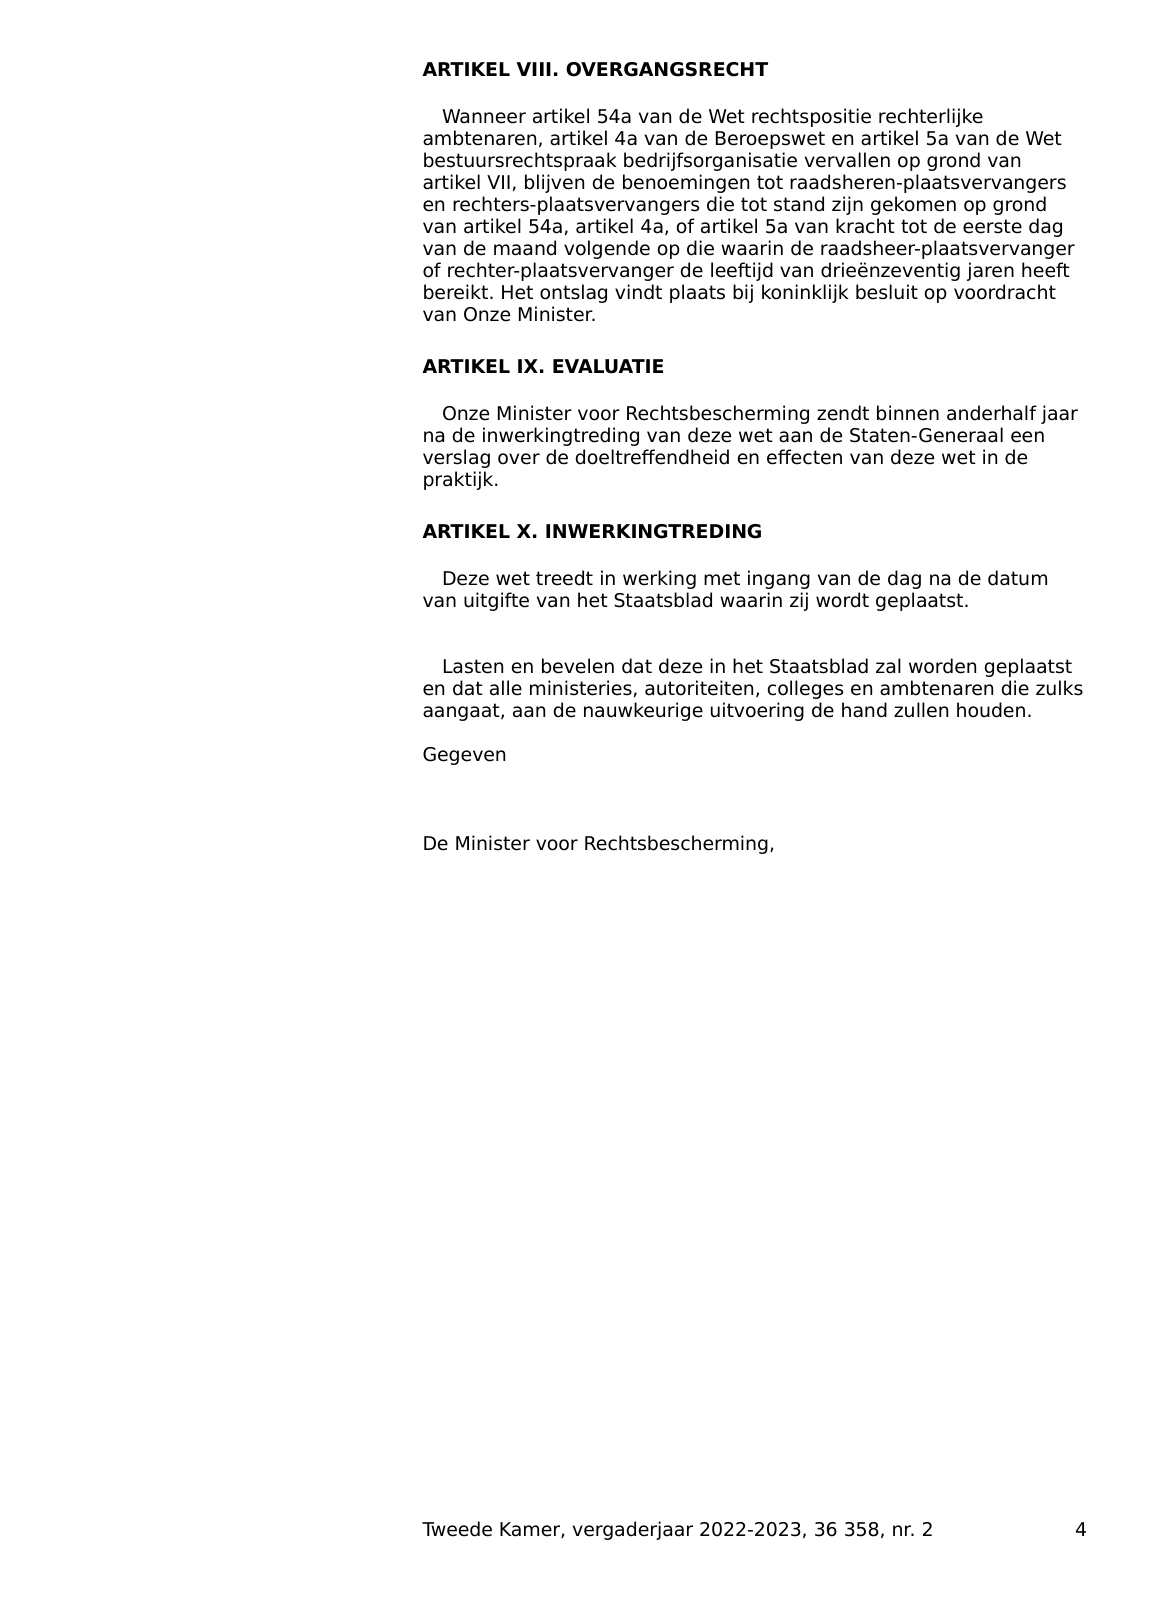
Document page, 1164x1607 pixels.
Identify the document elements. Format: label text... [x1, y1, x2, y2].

text Wanneer artikel 54a van de Wet rechtspositie rechterlijke ambtenaren, artikel 4a van de Beroepswet en artikel 5a van de Wet bestuursrechtspraak bedrijfsorganisatie vervallen op grond van artikel VII, blijven de benoemingen tot raadsheren-plaatsvervangers en rechters-plaatsvervangers die tot stand zijn gekomen op grond van artikel 54a, artikel 4a, of artikel 5a van kracht tot de eerste dag van de maand volgende op die waarin de raadsheer-plaatsvervanger of rechter-plaatsvervanger de leeftijd van drieënzeventig jaren heeft bereikt. Het ontslag vindt plaats bij koninklijk besluit op voordracht van Onze Minister. [422, 106, 1087, 326]
text Lasten en bevelen dat deze in het Staatsblad zal worden geplaatst en dat alle ministeries, autoriteiten, colleges en ambtenaren die zulks aangaat, aan de nauwkeurige uitvoering de hand zullen houden. [422, 656, 1087, 722]
subtitle ARTIKEL X. INWERKINGTREDING [422, 521, 1087, 543]
text Gegeven [422, 744, 1087, 766]
text De Minister voor Rechtsbescherming, [422, 833, 1087, 855]
text Deze wet treedt in werking met ingang van de dag na de datum van uitgifte van het Staatsblad waarin zij wordt geplaatst. [422, 568, 1087, 612]
text Onze Minister voor Rechtsbescherming zendt binnen anderhalf jaar na de inwerkingtreding van deze wet aan de Staten-Generaal een verslag over de doeltreffendheid en effecten van deze wet in de praktijk. [422, 403, 1087, 491]
subtitle ARTIKEL IX. EVALUATIE [422, 356, 1087, 378]
subtitle ARTIKEL VIII. OVERGANGSRECHT [422, 59, 1087, 81]
